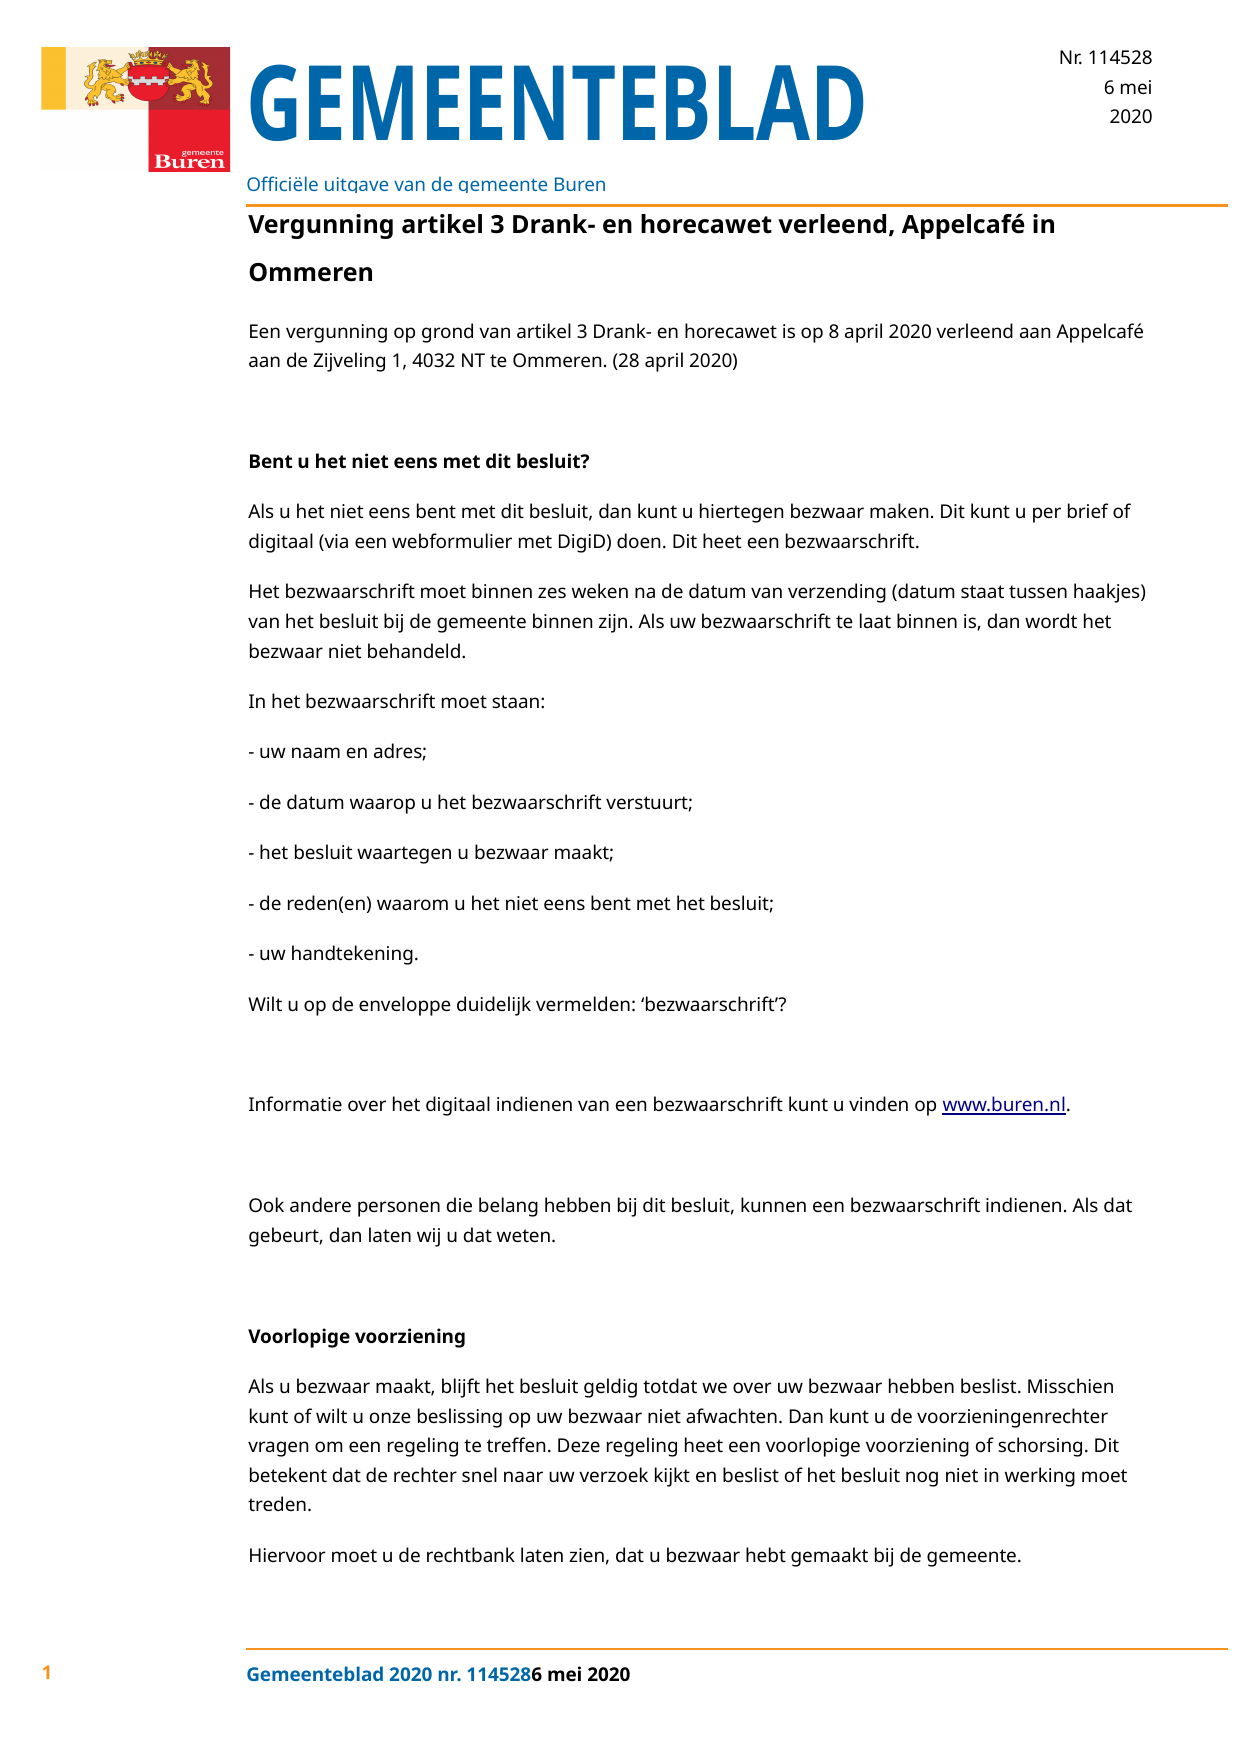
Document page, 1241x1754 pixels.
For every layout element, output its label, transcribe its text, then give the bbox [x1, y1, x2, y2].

text - de reden(en) waarom u het niet eens bent met het besluit; [248, 890, 1152, 916]
picture [41, 47, 231, 172]
text - de datum waarop u het bezwaarschrift verstuurt; [248, 789, 1152, 815]
text In het bezwaarschrift moet staan: [248, 688, 1152, 714]
text Een vergunning op grond van artikel 3 Drank- en horecawet is op 8 april 2020 verleend aan Appelcafé aan de Zijveling 1, 4032 NT te Ommeren. (28 april 2020) [248, 318, 1152, 373]
text Hiervoor moet u de rechtbank laten zien, dat u bezwaar hebt gemaakt bij de gemeente. [248, 1542, 1152, 1568]
text Het bezwaarschrift moet binnen zes weken na de datum van verzending (datum staat tussen haakjes) van het besluit bij de gemeente binnen zijn. Als uw bezwaarschrift te laat binnen is, dan wordt het bezwaar niet behandeld. [248, 579, 1152, 664]
text Als u bezwaar maakt, blijft het besluit geldig totdat we over uw bezwaar hebben beslist. Misschien kunt of wilt u onze beslissing op uw bezwaar niet afwachten. Dan kunt u de voorzieningenrechter vragen om een regeling te treffen. Deze regeling heet een voorlopige voorziening of schorsing. Dit betekent dat de rechter snel naar uw verzoek kijkt en beslist of het besluit nog niet in werking moet treden. [248, 1373, 1152, 1517]
text Vergunning artikel 3 Drank- en horecawet verleend, Appelcafé in Ommeren [248, 207, 1152, 288]
text Wilt u op de enveloppe duidelijk vermelden: ‘bezwaarschrift’? [248, 991, 1152, 1017]
text - uw handtekening. [248, 940, 1152, 966]
text Als u het niet eens bent met dit besluit, dan kunt u hiertegen bezwaar maken. Dit kunt u per brief of digitaal (via een webformulier met DigiD) doen. Dit heet een bezwaarschrift. [248, 499, 1152, 554]
text Bent u het niet eens met dit besluit? [248, 448, 1152, 474]
text Ook andere personen die belang hebben bij dit besluit, kunnen een bezwaarschrift indienen. Als dat gebeurt, dan laten wij u dat weten. [248, 1192, 1152, 1248]
text Informatie over het digitaal indienen van een bezwaarschrift kunt u vinden op www.buren.nl. [248, 1092, 1152, 1117]
text Voorlopige voorziening [248, 1323, 1152, 1349]
text - het besluit waartegen u bezwaar maakt; [248, 839, 1152, 865]
text - uw naam en adres; [248, 739, 1152, 764]
